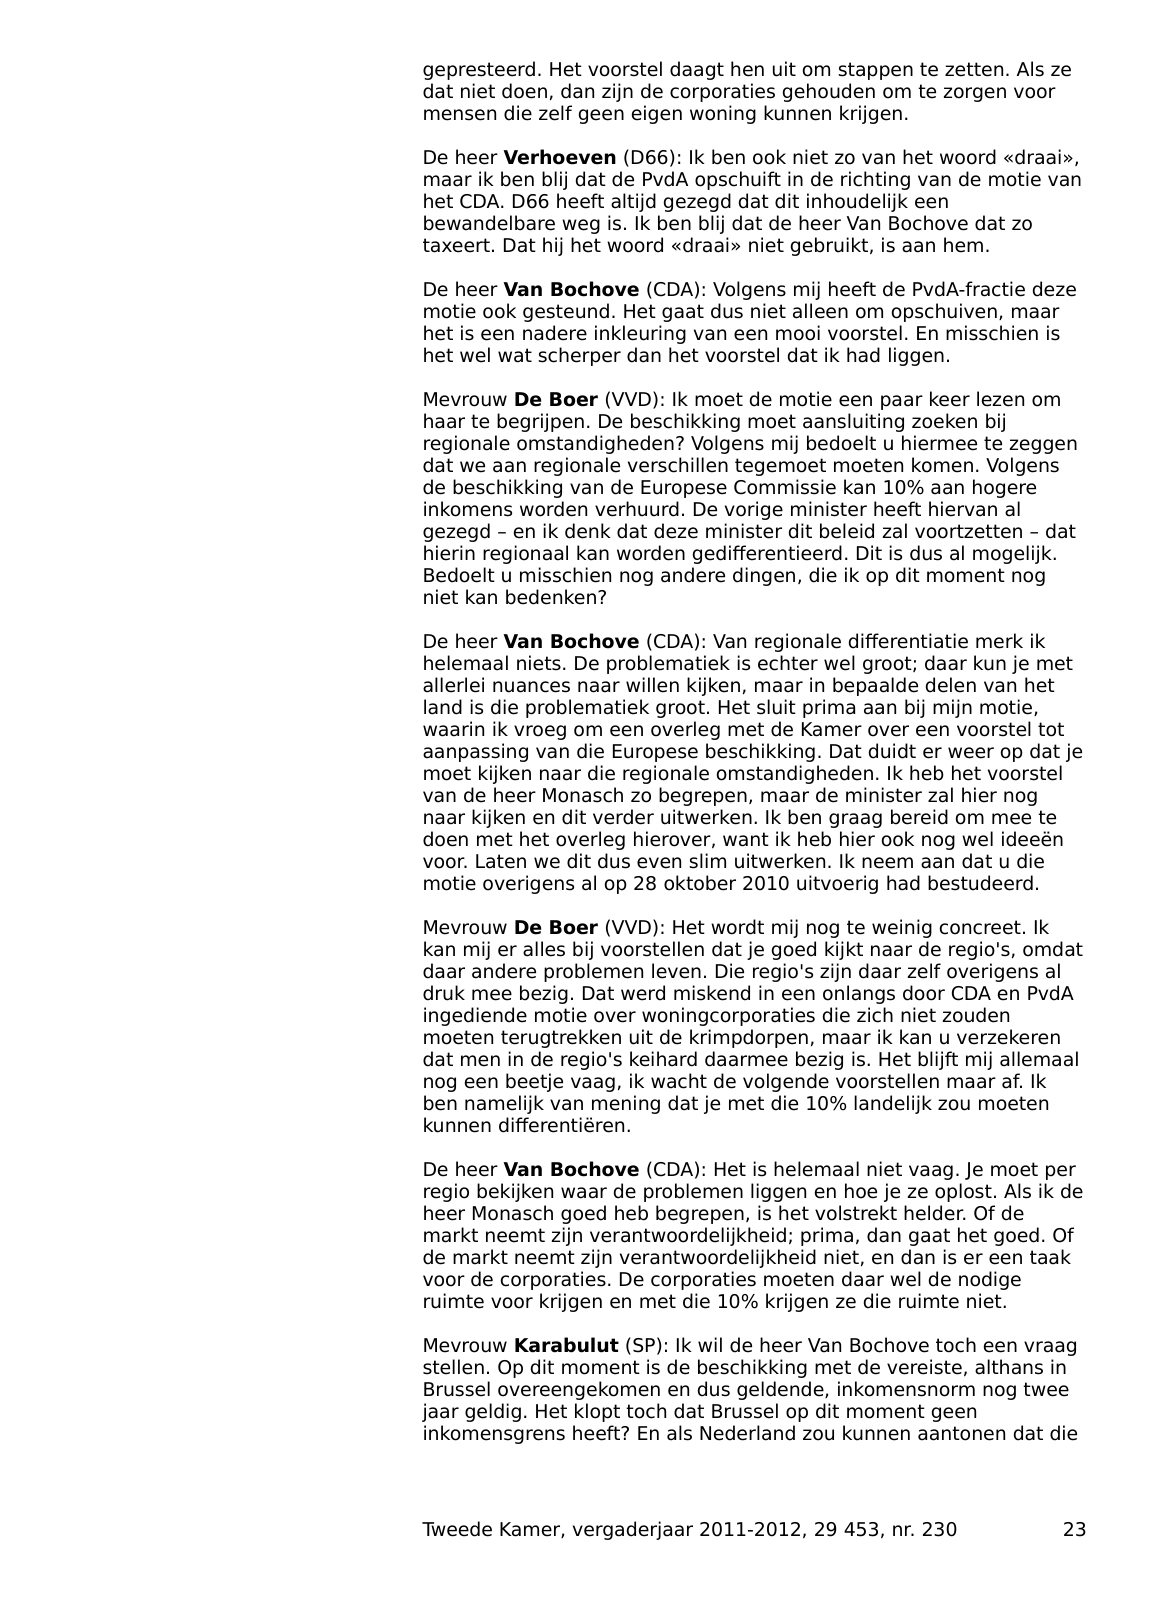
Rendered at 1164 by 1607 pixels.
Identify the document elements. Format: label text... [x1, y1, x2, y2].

text De heer Van Bochove (CDA): Volgens mij heeft de PvdA-fractie deze motie ook gesteund. Het gaat dus niet alleen om opschuiven, maar het is een nadere inkleuring van een mooi voorstel. En misschien is het wel wat scherper dan het voorstel dat ik had liggen. [422, 279, 1087, 367]
text Mevrouw De Boer (VVD): Het wordt mij nog te weinig concreet. Ik kan mij er alles bij voorstellen dat je goed kijkt naar de regio's, omdat daar andere problemen leven. Die regio's zijn daar zelf overigens al druk mee bezig. Dat werd miskend in een onlangs door CDA en PvdA ingediende motie over woningcorporaties die zich niet zouden moeten terugtrekken uit de krimpdorpen, maar ik kan u verzekeren dat men in de regio's keihard daarmee bezig is. Het blijft mij allemaal nog een beetje vaag, ik wacht de volgende voorstellen maar af. Ik ben namelijk van mening dat je met die 10% landelijk zou moeten kunnen differentiëren. [422, 917, 1087, 1137]
text De heer Verhoeven (D66): Ik ben ook niet zo van het woord «draai», maar ik ben blij dat de PvdA opschuift in de richting van de motie van het CDA. D66 heeft altijd gezegd dat dit inhoudelijk een bewandelbare weg is. Ik ben blij dat de heer Van Bochove dat zo taxeert. Dat hij het woord «draai» niet gebruikt, is aan hem. [422, 147, 1087, 257]
text De heer Van Bochove (CDA): Van regionale differentiatie merk ik helemaal niets. De problematiek is echter wel groot; daar kun je met allerlei nuances naar willen kijken, maar in bepaalde delen van het land is die problematiek groot. Het sluit prima aan bij mijn motie, waarin ik vroeg om een overleg met de Kamer over een voorstel tot aanpassing van die Europese beschikking. Dat duidt er weer op dat je moet kijken naar die regionale omstandigheden. Ik heb het voorstel van de heer Monasch zo begrepen, maar de minister zal hier nog naar kijken en dit verder uitwerken. Ik ben graag bereid om mee te doen met het overleg hierover, want ik heb hier ook nog wel ideeën voor. Laten we dit dus even slim uitwerken. Ik neem aan dat u die motie overigens al op 28 oktober 2010 uitvoerig had bestudeerd. [422, 631, 1087, 895]
text De heer Van Bochove (CDA): Het is helemaal niet vaag. Je moet per regio bekijken waar de problemen liggen en hoe je ze oplost. Als ik de heer Monasch goed heb begrepen, is het volstrekt helder. Of de markt neemt zijn verantwoordelijkheid; prima, dan gaat het goed. Of de markt neemt zijn verantwoordelijkheid niet, en dan is er een taak voor de corporaties. De corporaties moeten daar wel de nodige ruimte voor krijgen en met die 10% krijgen ze die ruimte niet. [422, 1159, 1087, 1313]
text gepresteerd. Het voorstel daagt hen uit om stappen te zetten. Als ze dat niet doen, dan zijn de corporaties gehouden om te zorgen voor mensen die zelf geen eigen woning kunnen krijgen. [422, 59, 1087, 125]
text Mevrouw De Boer (VVD): Ik moet de motie een paar keer lezen om haar te begrijpen. De beschikking moet aansluiting zoeken bij regionale omstandigheden? Volgens mij bedoelt u hiermee te zeggen dat we aan regionale verschillen tegemoet moeten komen. Volgens de beschikking van de Europese Commissie kan 10% aan hogere inkomens worden verhuurd. De vorige minister heeft hiervan al gezegd – en ik denk dat deze minister dit beleid zal voortzetten – dat hierin regionaal kan worden gedifferentieerd. Dit is dus al mogelijk. Bedoelt u misschien nog andere dingen, die ik op dit moment nog niet kan bedenken? [422, 389, 1087, 609]
text Mevrouw Karabulut (SP): Ik wil de heer Van Bochove toch een vraag stellen. Op dit moment is de beschikking met de vereiste, althans in Brussel overeengekomen en dus geldende, inkomensnorm nog twee jaar geldig. Het klopt toch dat Brussel op dit moment geen inkomensgrens heeft? En als Nederland zou kunnen aantonen dat die [422, 1335, 1087, 1445]
